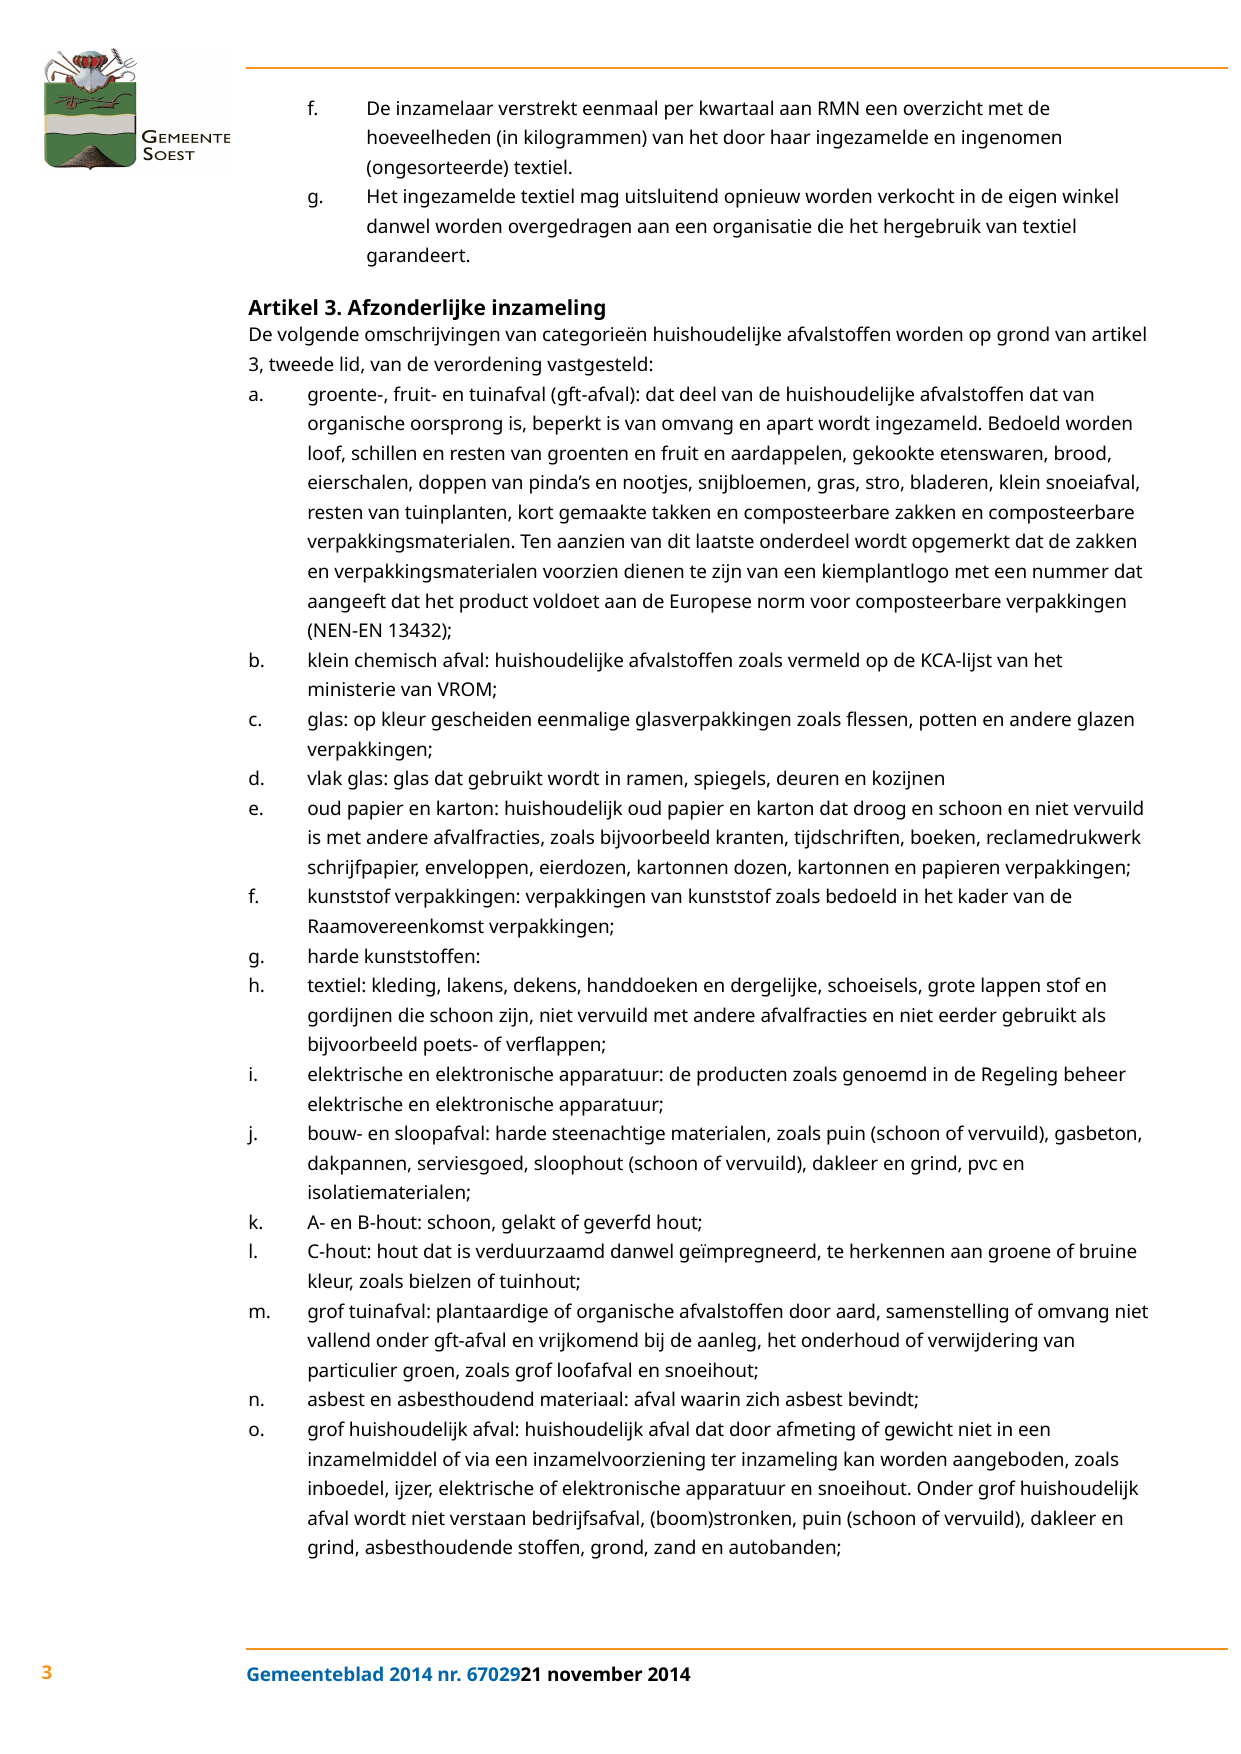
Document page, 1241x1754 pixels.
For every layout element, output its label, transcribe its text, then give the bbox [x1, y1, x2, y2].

list De inzamelaar verstrekt eenmaal per kwartaal aan RMN een overzicht met de hoeveelheden (in kilogrammen) van het door haar ingezamelde en ingenomen (ongesorteerde) textiel. [307, 95, 1152, 180]
list grof huishoudelijk afval: huishoudelijk afval dat door afmeting of gewicht niet in een inzamelmiddel of via een inzamelvoorziening ter inzameling kan worden aangeboden, zoals inboedel, ijzer, elektrische of elektronische apparatuur en snoeihout. Onder grof huishoudelijk afval wordt niet verstaan bedrijfsafval, (boom)stronken, puin (schoon of vervuild), dakleer en grind, asbesthoudende stoffen, grond, zand en autobanden; [248, 1416, 1152, 1560]
list A- en B-hout: schoon, gelakt of geverfd hout; [248, 1209, 1152, 1235]
text Artikel 3. Afzonderlijke inzameling [248, 293, 1152, 322]
text De volgende omschrijvingen van categorieën huishoudelijke afvalstoffen worden op grond van artikel 3, tweede lid, van de verordening vastgesteld: [248, 322, 1152, 377]
list groente-, fruit- en tuinafval (gft-afval): dat deel van de huishoudelijke afvalstoffen dat van organische oorsprong is, beperkt is van omvang en apart wordt ingezameld. Bedoeld worden loof, schillen en resten van groenten en fruit en aardappelen, gekookte etenswaren, brood, eierschalen, doppen van pinda’s en nootjes, snijbloemen, gras, stro, bladeren, klein snoeiafval, resten van tuinplanten, kort gemaakte takken en composteerbare zakken en composteerbare verpakkingsmaterialen. Ten aanzien van dit laatste onderdeel wordt opgemerkt dat de zakken en verpakkingsmaterialen voorzien dienen te zijn van een kiemplantlogo met een nummer dat aangeeft dat het product voldoet aan de Europese norm voor composteerbare verpakkingen (NEN-EN 13432); [248, 381, 1152, 643]
list bouw- en sloopafval: harde steenachtige materialen, zoals puin (schoon of vervuild), gasbeton, dakpannen, serviesgoed, sloophout (schoon of vervuild), dakleer en grind, pvc en isolatiematerialen; [248, 1120, 1152, 1205]
list kunststof verpakkingen: verpakkingen van kunststof zoals bedoeld in het kader van de Raamovereenkomst verpakkingen; [248, 884, 1152, 939]
list textiel: kleding, lakens, dekens, handdoeken en dergelijke, schoeisels, grote lappen stof en gordijnen die schoon zijn, niet vervuild met andere afvalfracties en niet eerder gebruikt als bijvoorbeeld poets- of verflappen; [248, 972, 1152, 1057]
list C-hout: hout dat is verduurzaamd danwel geïmpregneerd, te herkennen aan groene of bruine kleur, zoals bielzen of tuinhout; [248, 1239, 1152, 1294]
list klein chemisch afval: huishoudelijke afvalstoffen zoals vermeld op de KCA-lijst van het ministerie van VROM; [248, 647, 1152, 702]
picture [41, 47, 231, 172]
list harde kunststoffen: [248, 943, 1152, 968]
list oud papier en karton: huishoudelijk oud papier en karton dat droog en schoon en niet vervuild is met andere afvalfracties, zoals bijvoorbeeld kranten, tijdschriften, boeken, reclamedrukwerk schrijfpapier, enveloppen, eierdozen, kartonnen dozen, kartonnen en papieren verpakkingen; [248, 795, 1152, 880]
list asbest en asbesthoudend materiaal: afval waarin zich asbest bevindt; [248, 1387, 1152, 1412]
list glas: op kleur gescheiden eenmalige glasverpakkingen zoals flessen, potten en andere glazen verpakkingen; [248, 706, 1152, 761]
list vlak glas: glas dat gebruikt wordt in ramen, spiegels, deuren en kozijnen [248, 765, 1152, 791]
list elektrische en elektronische apparatuur: de producten zoals genoemd in de Regeling beheer elektrische en elektronische apparatuur; [248, 1061, 1152, 1116]
list Het ingezamelde textiel mag uitsluitend opnieuw worden verkocht in de eigen winkel danwel worden overgedragen aan een organisatie die het hergebruik van textiel garandeert. [307, 183, 1152, 268]
list grof tuinafval: plantaardige of organische afvalstoffen door aard, samenstelling of omvang niet vallend onder gft-afval en vrijkomend bij de aanleg, het onderhoud of verwijdering van particulier groen, zoals grof loofafval en snoeihout; [248, 1298, 1152, 1383]
